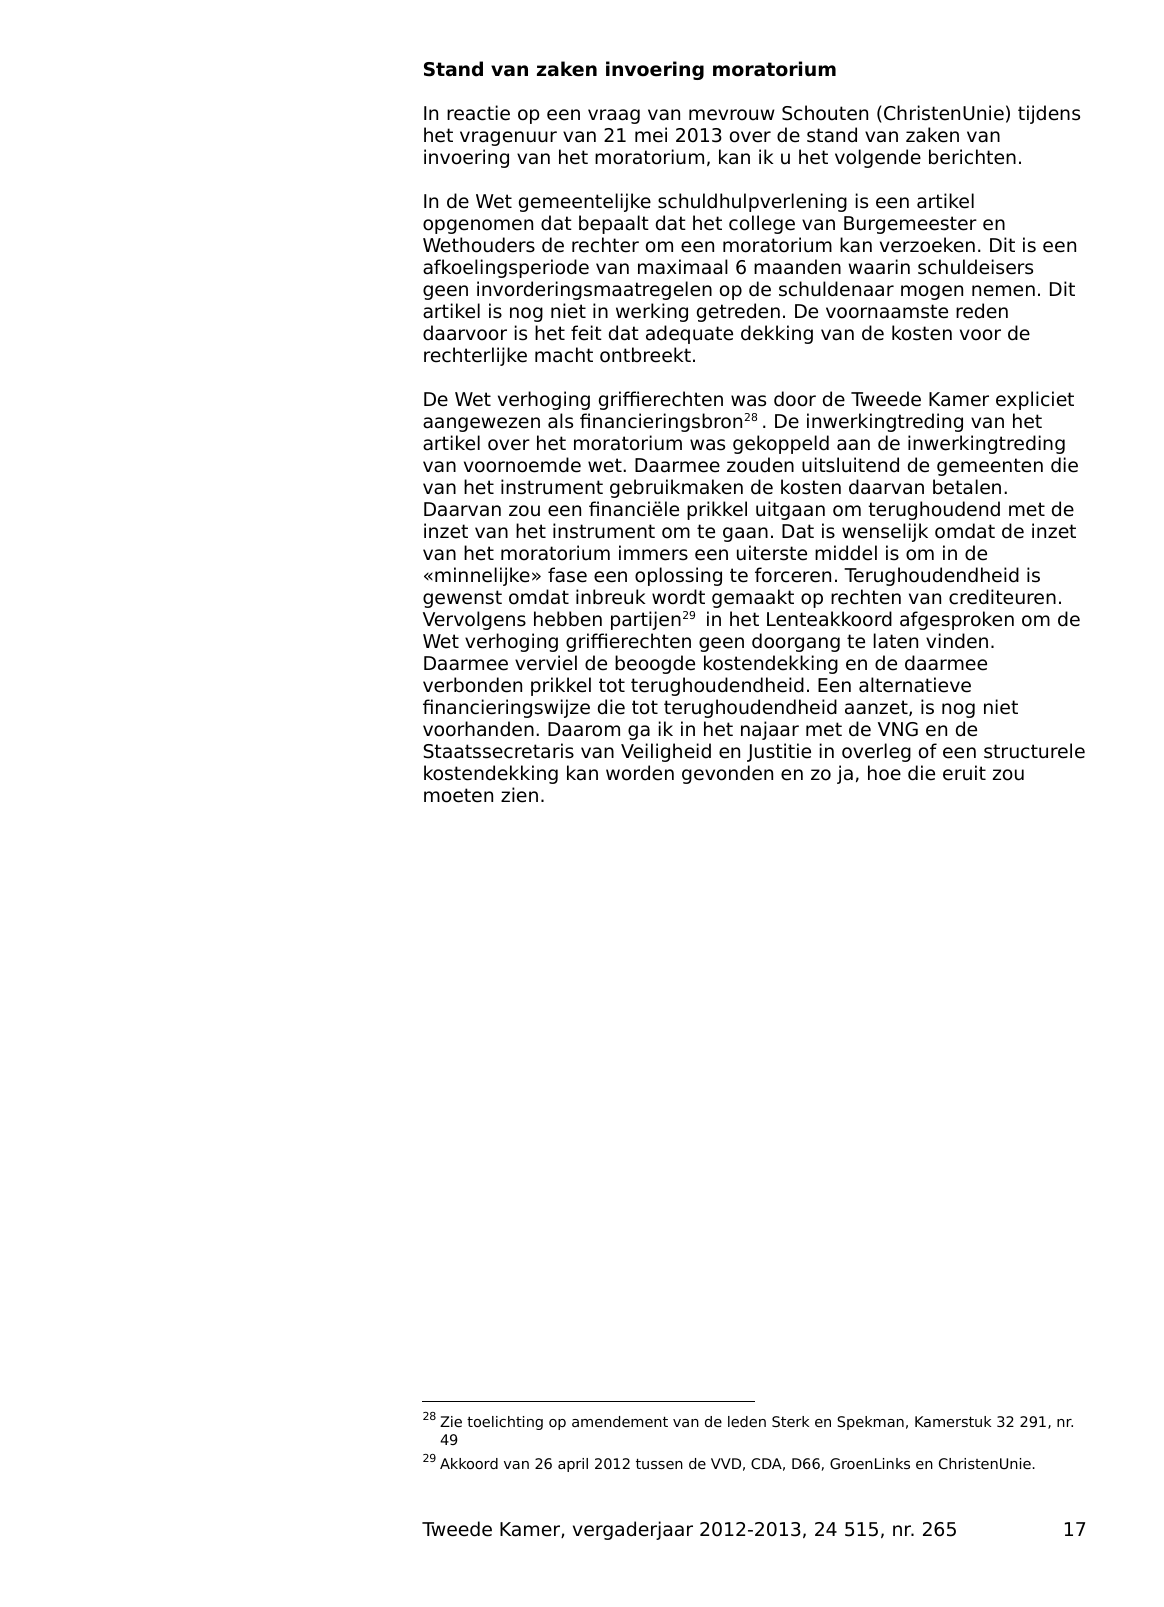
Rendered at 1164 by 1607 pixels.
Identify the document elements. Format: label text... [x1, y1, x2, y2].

text Akkoord van 26 april 2012 tussen de VVD, CDA, D66, GroenLinks en ChristenUnie. [422, 1452, 1087, 1474]
text Zie toelichting op amendement van de leden Sterk en Spekman, Kamerstuk 32 291, nr. 49 [422, 1410, 1087, 1449]
text In de Wet gemeentelijke schuldhulpverlening is een artikel opgenomen dat bepaalt dat het college van Burgemeester en Wethouders de rechter om een moratorium kan verzoeken. Dit is een afkoelingsperiode van maximaal 6 maanden waarin schuldeisers geen invorderingsmaatregelen op de schuldenaar mogen nemen. Dit artikel is nog niet in werking getreden. De voornaamste reden daarvoor is het feit dat adequate dekking van de kosten voor de rechterlijke macht ontbreekt. [422, 191, 1087, 367]
text De Wet verhoging griffierechten was door de Tweede Kamer expliciet aangewezen als financieringsbron. De inwerkingtreding van het artikel over het moratorium was gekoppeld aan de inwerkingtreding van voornoemde wet. Daarmee zouden uitsluitend de gemeenten die van het instrument gebruikmaken de kosten daarvan betalen. Daarvan zou een financiële prikkel uitgaan om terughoudend met de inzet van het instrument om te gaan. Dat is wenselijk omdat de inzet van het moratorium immers een uiterste middel is om in de «minnelijke» fase een oplossing te forceren. Terughoudendheid is gewenst omdat inbreuk wordt gemaakt op rechten van crediteuren. [422, 389, 1087, 609]
text In reactie op een vraag van mevrouw Schouten (ChristenUnie) tijdens het vragenuur van 21 mei 2013 over de stand van zaken van invoering van het moratorium, kan ik u het volgende berichten. [422, 103, 1087, 169]
text Vervolgens hebben partijen in het Lenteakkoord afgesproken om de Wet verhoging griffierechten geen doorgang te laten vinden. Daarmee verviel de beoogde kostendekking en de daarmee verbonden prikkel tot terughoudendheid. Een alternatieve financieringswijze die tot terughoudendheid aanzet, is nog niet voorhanden. Daarom ga ik in het najaar met de VNG en de Staatssecretaris van Veiligheid en Justitie in overleg of een structurele kostendekking kan worden gevonden en zo ja, hoe die eruit zou moeten zien. [422, 609, 1087, 807]
subtitle Stand van zaken invoering moratorium [422, 59, 1087, 81]
